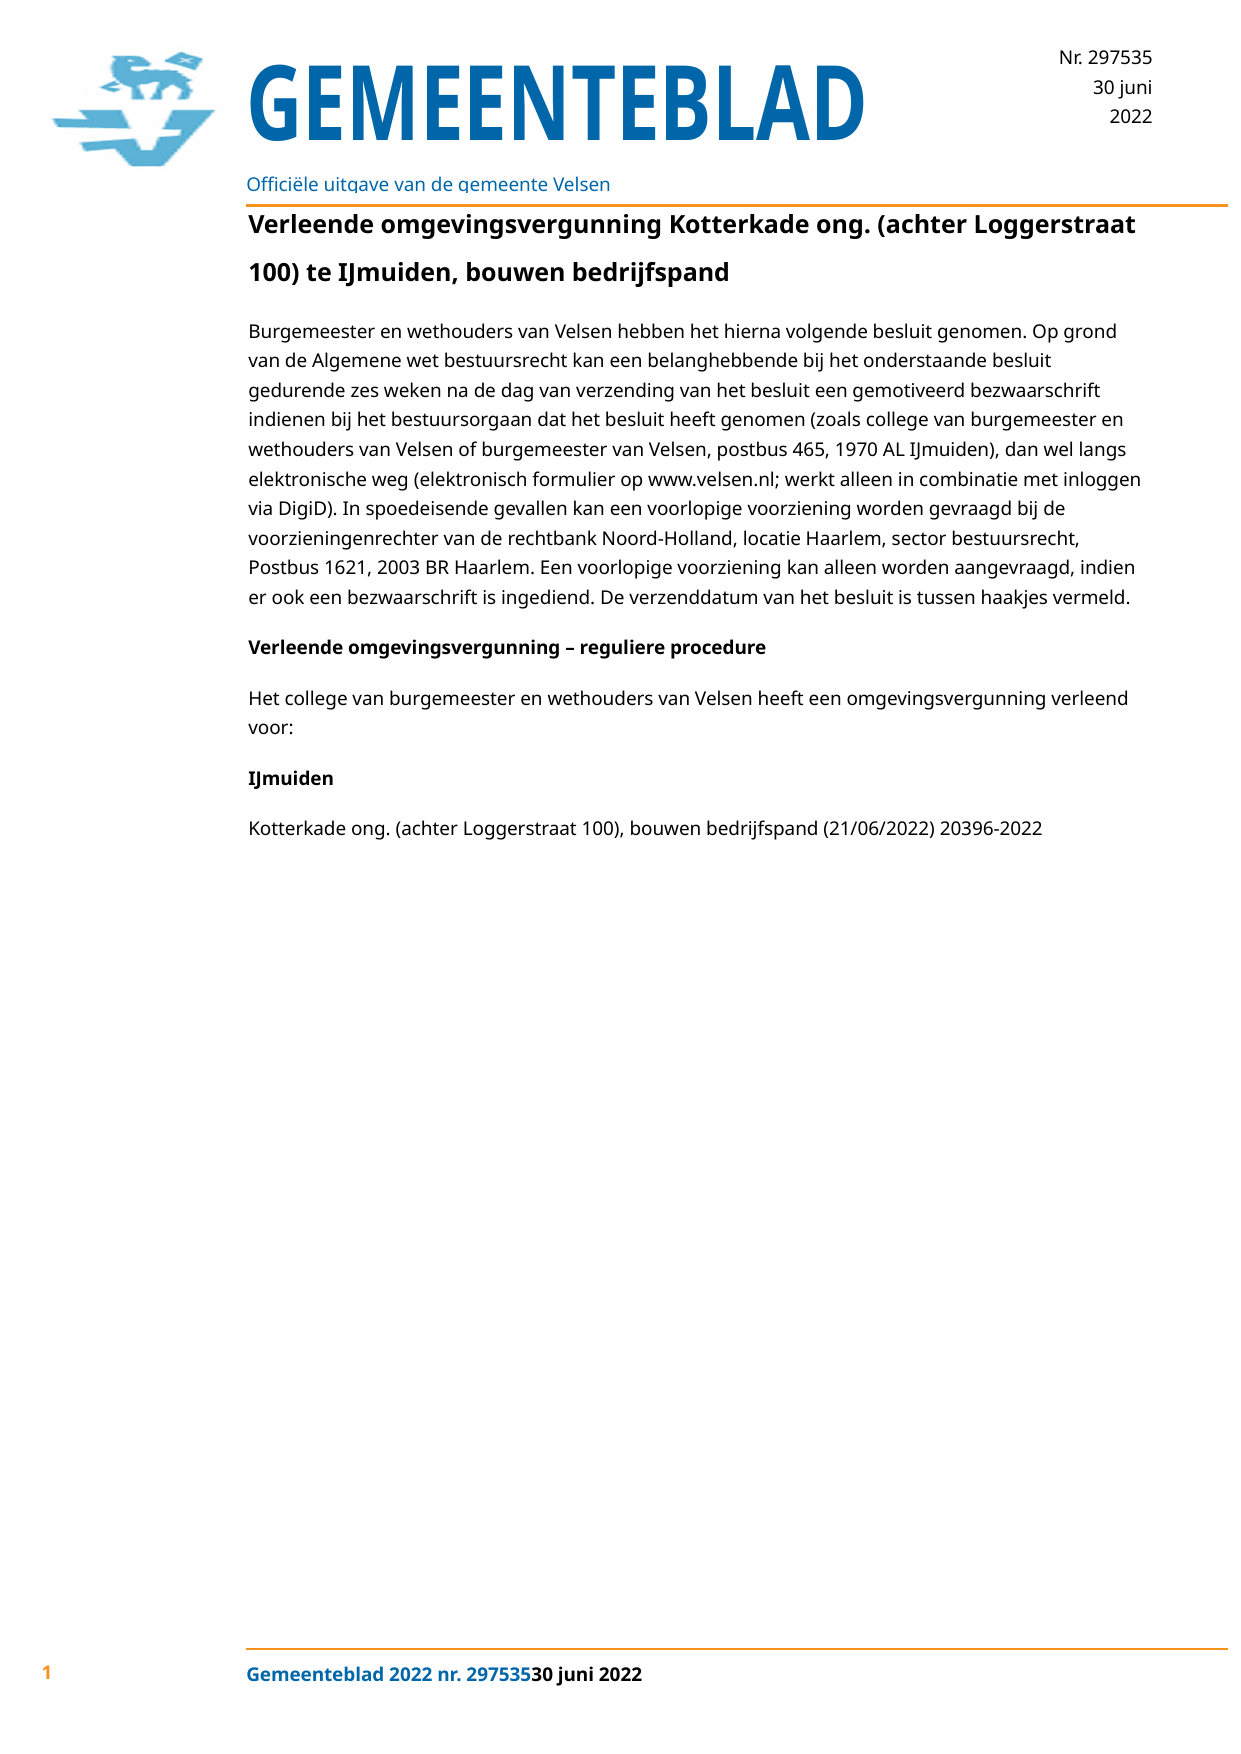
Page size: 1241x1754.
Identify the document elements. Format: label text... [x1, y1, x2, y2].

text Het college van burgemeester en wethouders van Velsen heeft een omgevingsvergunning verleend voor: [248, 685, 1152, 740]
text IJmuiden [248, 765, 1152, 791]
text Burgemeester en wethouders van Velsen hebben het hierna volgende besluit genomen. Op grond van de Algemene wet bestuursrecht kan een belanghebbende bij het onderstaande besluit gedurende zes weken na de dag van verzending van het besluit een gemotiveerd bezwaarschrift indienen bij het bestuursorgaan dat het besluit heeft genomen (zoals college van burgemeester en wethouders van Velsen of burgemeester van Velsen, postbus 465, 1970 AL IJmuiden), dan wel langs elektronische weg (elektronisch formulier op www.velsen.nl; werkt alleen in combinatie met inloggen via DigiD). In spoedeisende gevallen kan een voorlopige voorziening worden gevraagd bij de voorzieningenrechter van de rechtbank Noord-Holland, locatie Haarlem, sector bestuursrecht, Postbus 1621, 2003 BR Haarlem. Een voorlopige voorziening kan alleen worden aangevraagd, indien er ook een bezwaarschrift is ingediend. De verzenddatum van het besluit is tussen haakjes vermeld. [248, 318, 1152, 610]
text Verleende omgevingsvergunning – reguliere procedure [248, 634, 1152, 660]
text Kotterkade ong. (achter Loggerstraat 100), bouwen bedrijfspand (21/06/2022) 20396-2022 [248, 815, 1152, 841]
picture [41, 47, 231, 172]
text Verleende omgevingsvergunning Kotterkade ong. (achter Loggerstraat 100) te IJmuiden, bouwen bedrijfspand [248, 207, 1152, 288]
